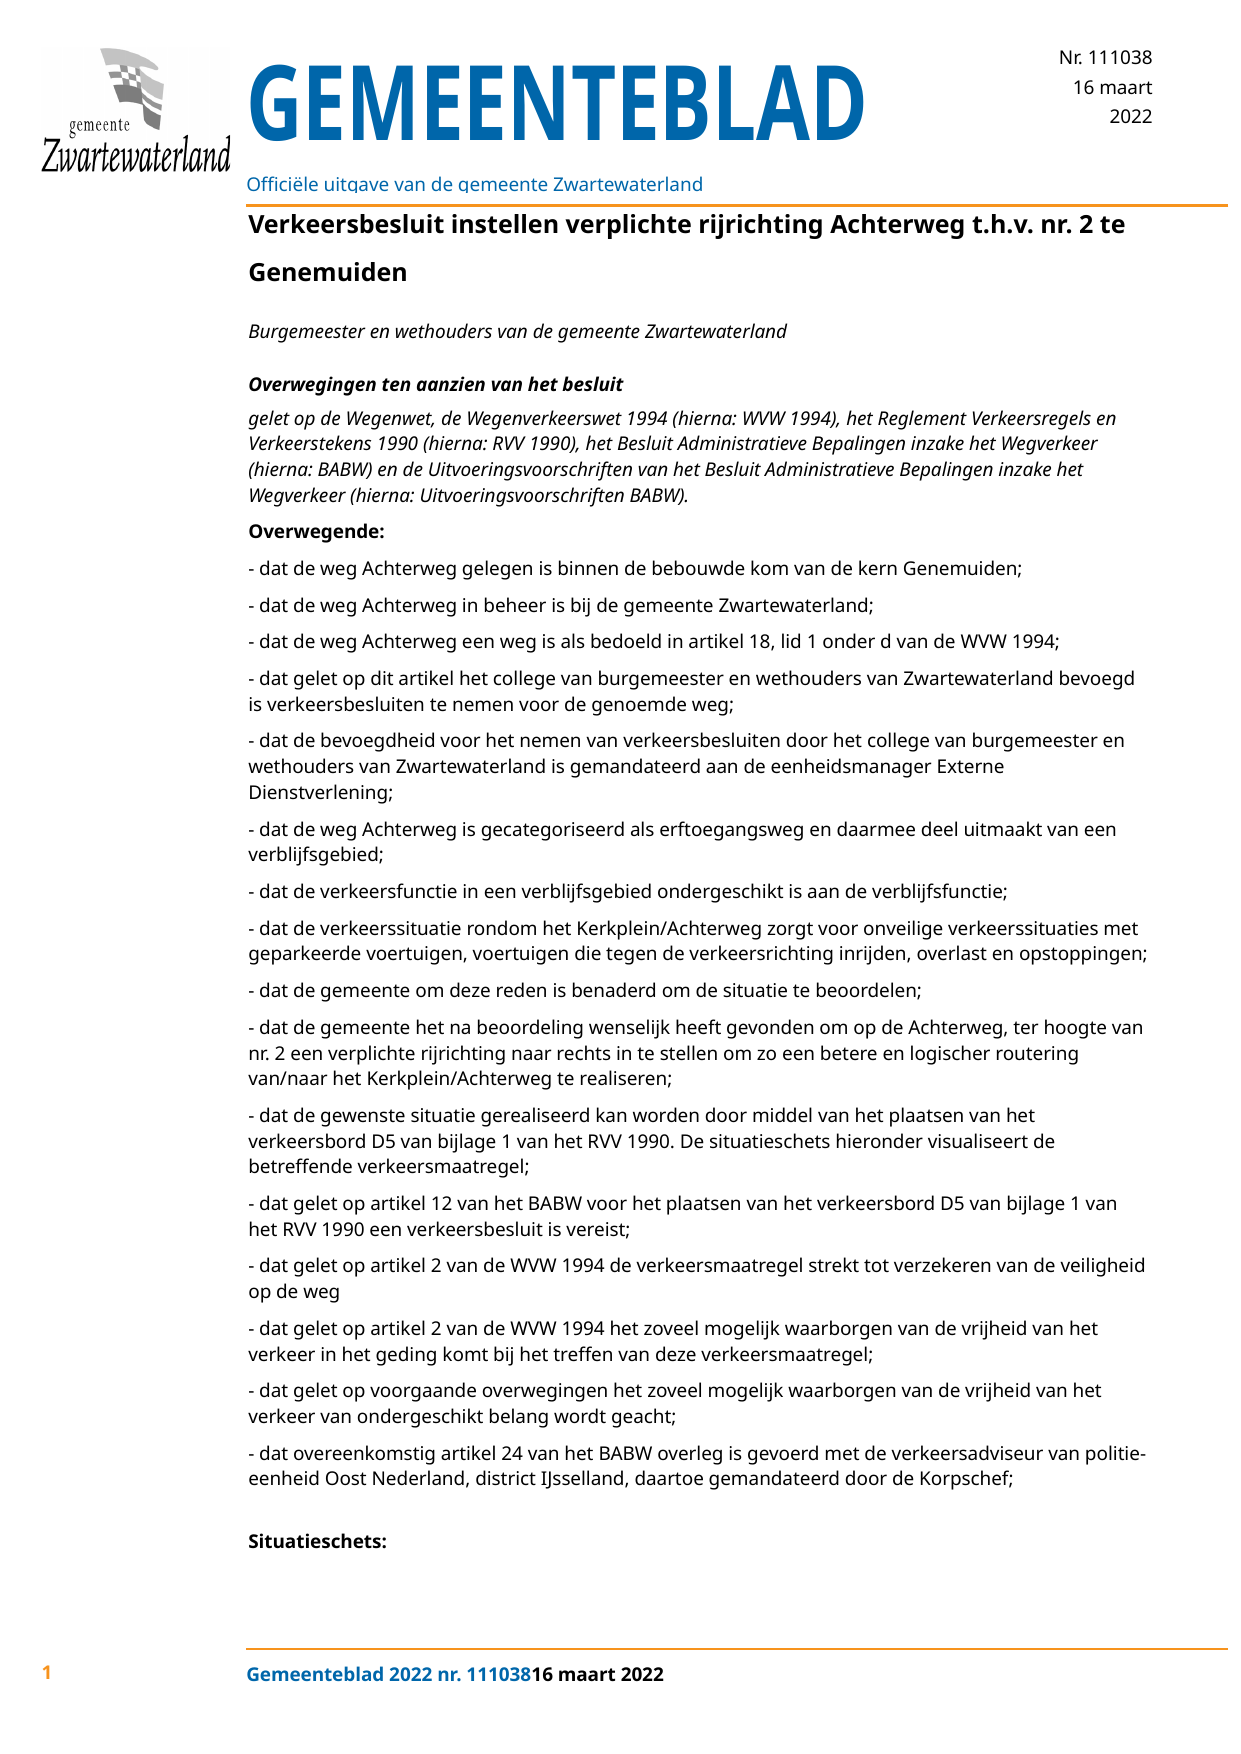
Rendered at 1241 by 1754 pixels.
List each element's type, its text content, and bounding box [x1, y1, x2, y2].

text - dat de weg Achterweg een weg is als bedoeld in artikel 18, lid 1 onder d van de WVW 1994; [248, 629, 1152, 654]
text gelet op de Wegenwet, de Wegenverkeerswet 1994 (hierna: WVW 1994), het Reglement Verkeersregels en Verkeerstekens 1990 (hierna: RVV 1990), het Besluit Administratieve Bepalingen inzake het Wegverkeer (hierna: BABW) en de Uitvoeringsvoorschriften van het Besluit Administratieve Bepalingen inzake het Wegverkeer (hierna: Uitvoeringsvoorschriften BABW). [248, 405, 1152, 508]
text Overwegende: [248, 519, 1152, 544]
text - dat de gemeente om deze reden is benaderd om de situatie te beoordelen; [248, 977, 1152, 1003]
text - dat gelet op artikel 2 van de WVW 1994 het zoveel mogelijk waarborgen van de vrijheid van het verkeer in het geding komt bij het treffen van deze verkeersmaatregel; [248, 1315, 1152, 1366]
text - dat de bevoegdheid voor het nemen van verkeersbesluiten door het college van burgemeester en wethouders van Zwartewaterland is gemandateerd aan de eenheidsmanager Externe Dienstverlening; [248, 728, 1152, 805]
text Overwegingen ten aanzien van het besluit [248, 371, 1152, 396]
text - dat de weg Achterweg gelegen is binnen de bebouwde kom van de kern Genemuiden; [248, 555, 1152, 581]
picture [41, 47, 231, 172]
text - dat de gewenste situatie gerealiseerd kan worden door middel van het plaatsen van het verkeersbord D5 van bijlage 1 van het RVV 1990. De situatieschets hieronder visualiseert de betreffende verkeersmaatregel; [248, 1102, 1152, 1179]
text - dat gelet op dit artikel het college van burgemeester en wethouders van Zwartewaterland bevoegd is verkeersbesluiten te nemen voor de genoemde weg; [248, 665, 1152, 717]
text - dat gelet op artikel 12 van het BABW voor het plaatsen van het verkeersbord D5 van bijlage 1 van het RVV 1990 een verkeersbesluit is vereist; [248, 1190, 1152, 1242]
text - dat de verkeersfunctie in een verblijfsgebied ondergeschikt is aan de verblijfsfunctie; [248, 878, 1152, 904]
text - dat de gemeente het na beoordeling wenselijk heeft gevonden om op de Achterweg, ter hoogte van nr. 2 een verplichte rijrichting naar rechts in te stellen om zo een betere en logischer routering van/naar het Kerkplein/Achterweg te realiseren; [248, 1014, 1152, 1091]
text - dat de verkeerssituatie rondom het Kerkplein/Achterweg zorgt voor onveilige verkeerssituaties met geparkeerde voertuigen, voertuigen die tegen de verkeersrichting inrijden, overlast en opstoppingen; [248, 915, 1152, 966]
text Situatieschets: [248, 1528, 1152, 1554]
text - dat de weg Achterweg is gecategoriseerd als erftoegangsweg en daarmee deel uitmaakt van een verblijfsgebied; [248, 816, 1152, 867]
text - dat gelet op artikel 2 van de WVW 1994 de verkeersmaatregel strekt tot verzekeren van de veiligheid op de weg [248, 1253, 1152, 1304]
text - dat de weg Achterweg in beheer is bij de gemeente Zwartewaterland; [248, 592, 1152, 618]
text Verkeersbesluit instellen verplichte rijrichting Achterweg t.h.v. nr. 2 te Genemuiden [248, 207, 1152, 288]
text - dat gelet op voorgaande overwegingen het zoveel mogelijk waarborgen van de vrijheid van het verkeer van ondergeschikt belang wordt geacht; [248, 1377, 1152, 1429]
text - dat overeenkomstig artikel 24 van het BABW overleg is gevoerd met de verkeersadviseur van politie-eenheid Oost Nederland, district IJsselland, daartoe gemandateerd door de Korpschef; [248, 1440, 1152, 1491]
text Burgemeester en wethouders van de gemeente Zwartewaterland [248, 318, 1152, 344]
